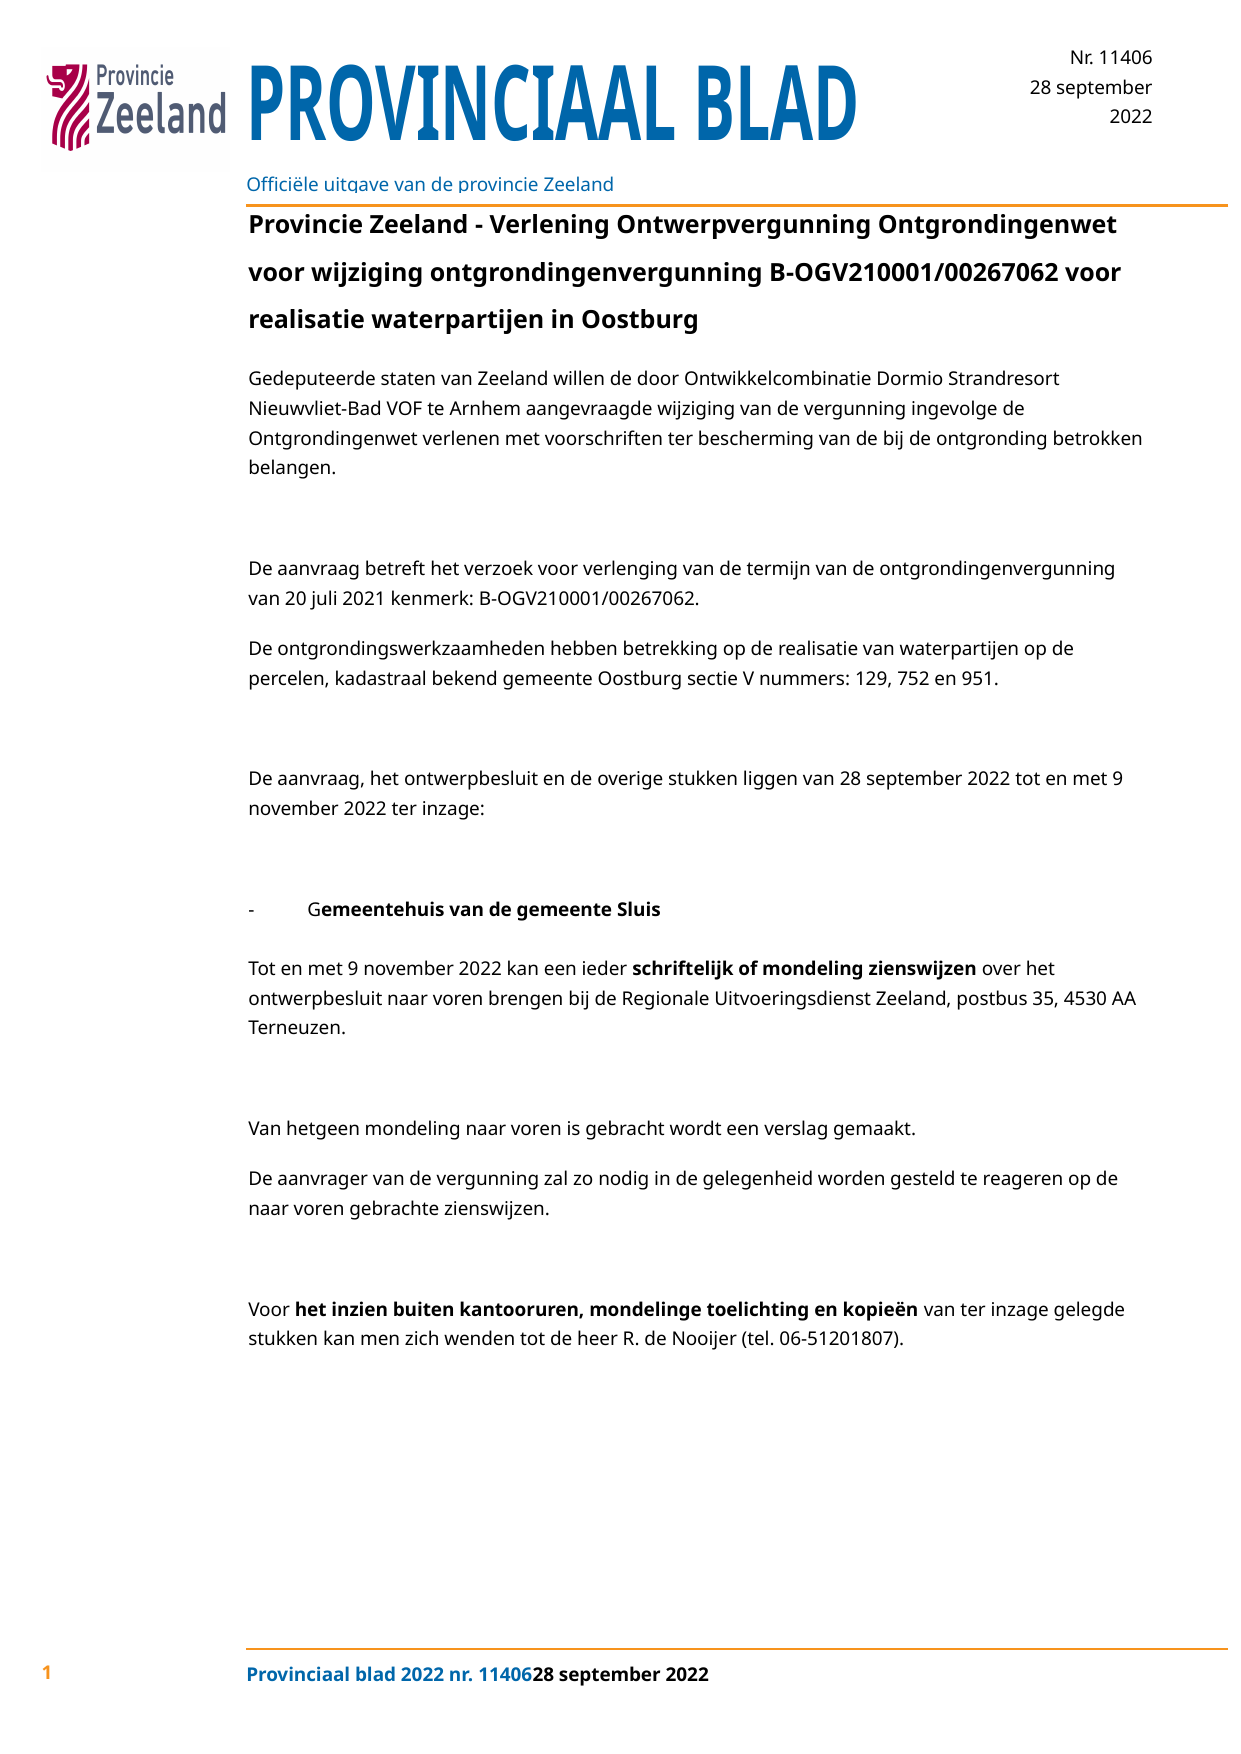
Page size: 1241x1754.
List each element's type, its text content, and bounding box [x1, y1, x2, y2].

text Provincie Zeeland - Verlening Ontwerpvergunning Ontgrondingenwet voor wijziging ontgrondingenvergunning B-OGV210001/00267062 voor realisatie waterpartijen in Oostburg [248, 207, 1152, 336]
text De aanvrager van de vergunning zal zo nodig in de gelegenheid worden gesteld te reageren op de naar voren gebrachte zienswijzen. [248, 1166, 1152, 1221]
text Van hetgeen mondeling naar voren is gebracht wordt een verslag gemaakt. [248, 1115, 1152, 1141]
text Tot en met 9 november 2022 kan een ieder schriftelijk of mondeling zienswijzen over het ontwerpbesluit naar voren brengen bij de Regionale Uitvoeringsdienst Zeeland, postbus 35, 4530 AA Terneuzen. [248, 955, 1152, 1040]
text De ontgrondingswerkzaamheden hebben betrekking op de realisatie van waterpartijen op de percelen, kadastraal bekend gemeente Oostburg sectie V nummers: 129, 752 en 951. [248, 635, 1152, 690]
text Gedeputeerde staten van Zeeland willen de door Ontwikkelcombinatie Dormio Strandresort Nieuwvliet-Bad VOF te Arnhem aangevraagde wijziging van de vergunning ingevolge de Ontgrondingenwet verlenen met voorschriften ter bescherming van de bij de ontgronding betrokken belangen. [248, 366, 1152, 480]
picture [41, 47, 231, 172]
text De aanvraag, het ontwerpbesluit en de overige stukken liggen van 28 september 2022 tot en met 9 november 2022 ter inzage: [248, 766, 1152, 821]
text Voor het inzien buiten kantooruren, mondelinge toelichting en kopieën van ter inzage gelegde stukken kan men zich wenden tot de heer R. de Nooijer (tel. 06-51201807). [248, 1296, 1152, 1351]
text De aanvraag betreft het verzoek voor verlenging van de termijn van de ontgrondingenvergunning van 20 juli 2021 kenmerk: B-OGV210001/00267062. [248, 555, 1152, 610]
list Gemeentehuis van de gemeente Sluis [248, 896, 1152, 922]
